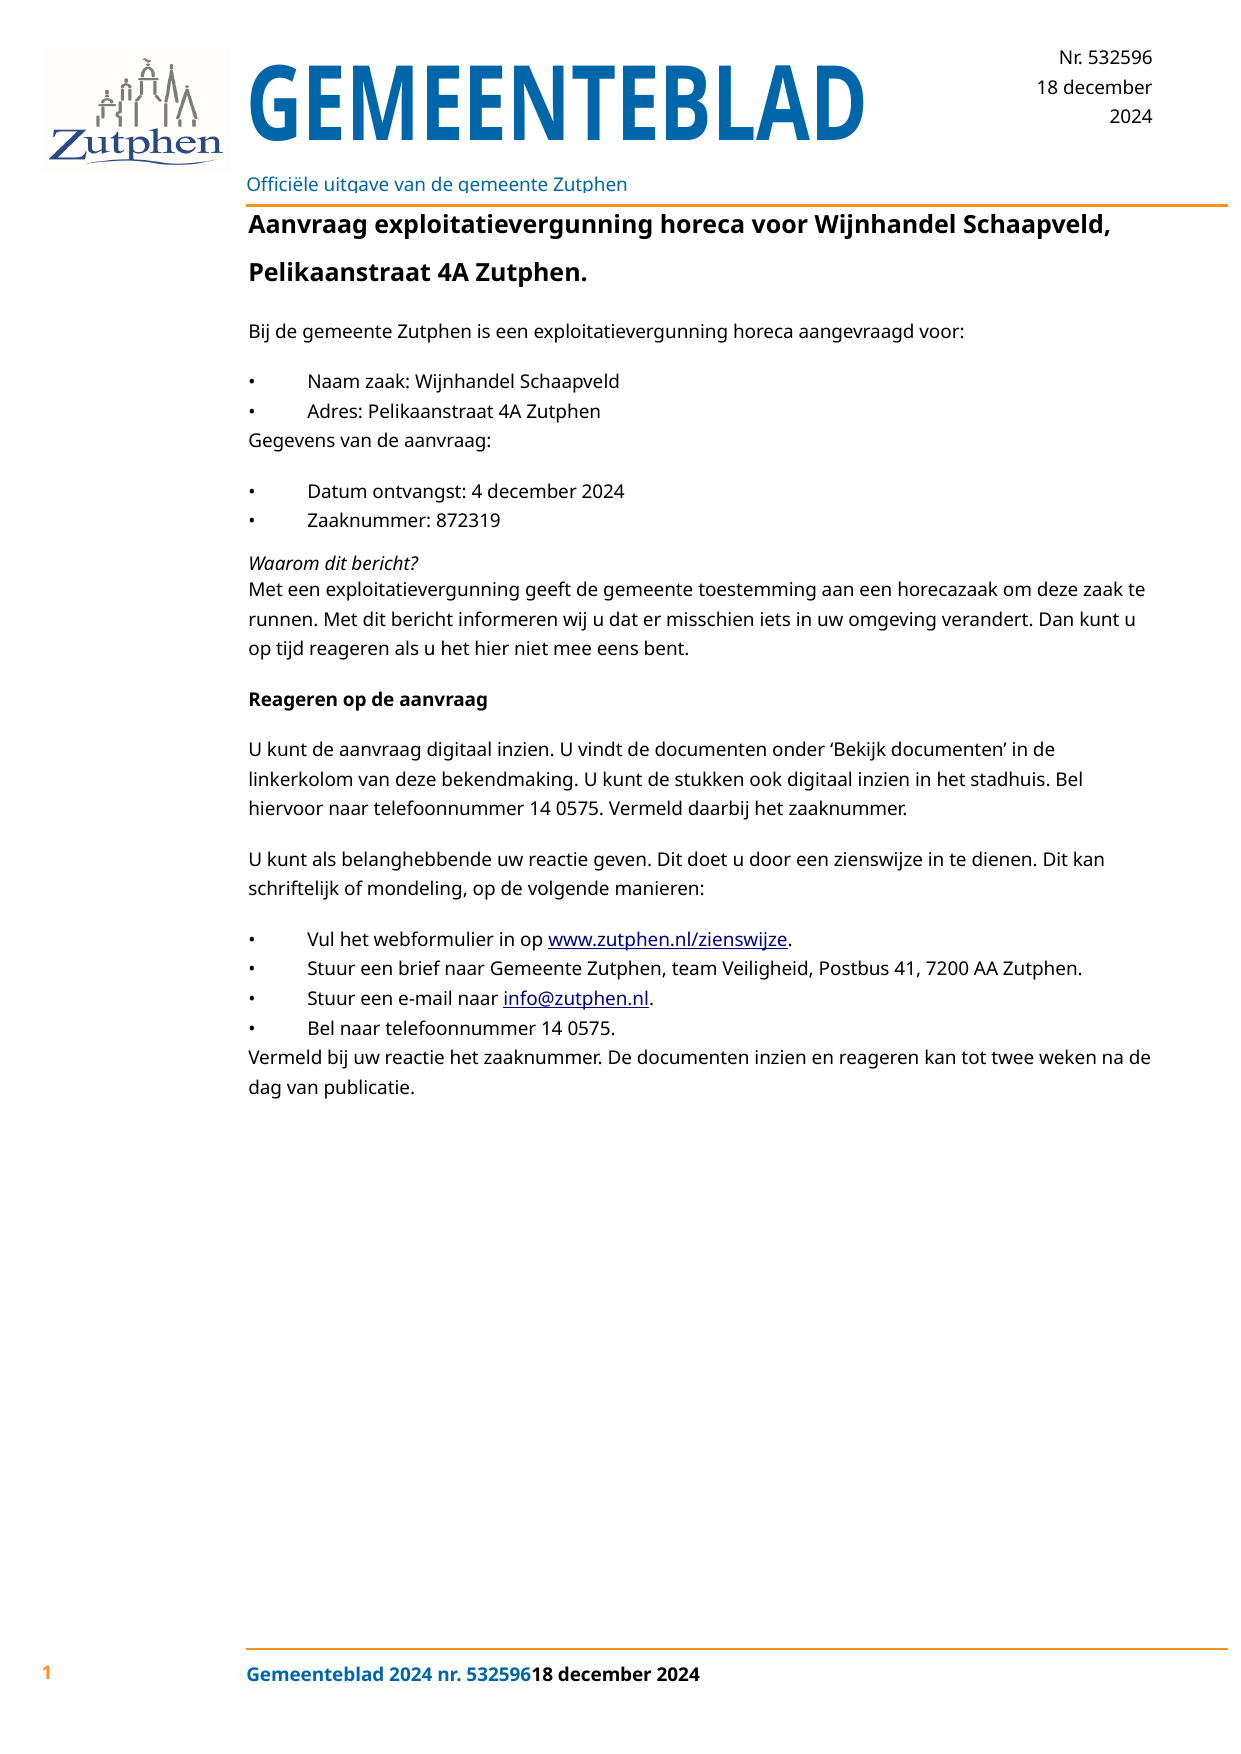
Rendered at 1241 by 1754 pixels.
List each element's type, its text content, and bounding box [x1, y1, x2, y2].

text Aanvraag exploitatievergunning horeca voor Wijnhandel Schaapveld, Pelikaanstraat 4A Zutphen. [248, 207, 1152, 288]
list Stuur een e-mail naar info@zutphen.nl. [248, 985, 1152, 1011]
list Bel naar telefoonnummer 14 0575. [248, 1015, 1152, 1040]
text Vermeld bij uw reactie het zaaknummer. De documenten inzien en reageren kan tot twee weken na de dag van publicatie. [248, 1044, 1152, 1099]
list Stuur een brief naar Gemeente Zutphen, team Veiligheid, Postbus 41, 7200 AA Zutphen. [248, 956, 1152, 981]
list Naam zaak: Wijnhandel Schaapveld [248, 368, 1152, 394]
picture [41, 47, 231, 172]
text U kunt de aanvraag digitaal inzien. U vindt de documenten onder ‘Bekijk documenten’ in de linkerkolom van deze bekendmaking. U kunt de stukken ook digitaal inzien in het stadhuis. Bel hiervoor naar telefoonnummer 14 0575. Vermeld daarbij het zaaknummer. [248, 736, 1152, 821]
text Bij de gemeente Zutphen is een exploitatievergunning horeca aangevraagd voor: [248, 318, 1152, 344]
list Adres: Pelikaanstraat 4A Zutphen [248, 398, 1152, 424]
text Waarom dit bericht? [248, 551, 1152, 576]
text Met een exploitatievergunning geeft de gemeente toestemming aan een horecazaak om deze zaak te runnen. Met dit bericht informeren wij u dat er misschien iets in uw omgeving verandert. Dan kunt u op tijd reageren als u het hier niet mee eens bent. [248, 576, 1152, 661]
list Vul het webformulier in op www.zutphen.nl/zienswijze. [248, 926, 1152, 952]
text Gegevens van de aanvraag: [248, 427, 1152, 453]
text U kunt als belanghebbende uw reactie geven. Dit doet u door een zienswijze in te dienen. Dit kan schriftelijk of mondeling, op de volgende manieren: [248, 846, 1152, 901]
list Zaaknummer: 872319 [248, 507, 1152, 533]
text Reageren op de aanvraag [248, 686, 1152, 712]
list Datum ontvangst: 4 december 2024 [248, 478, 1152, 504]
